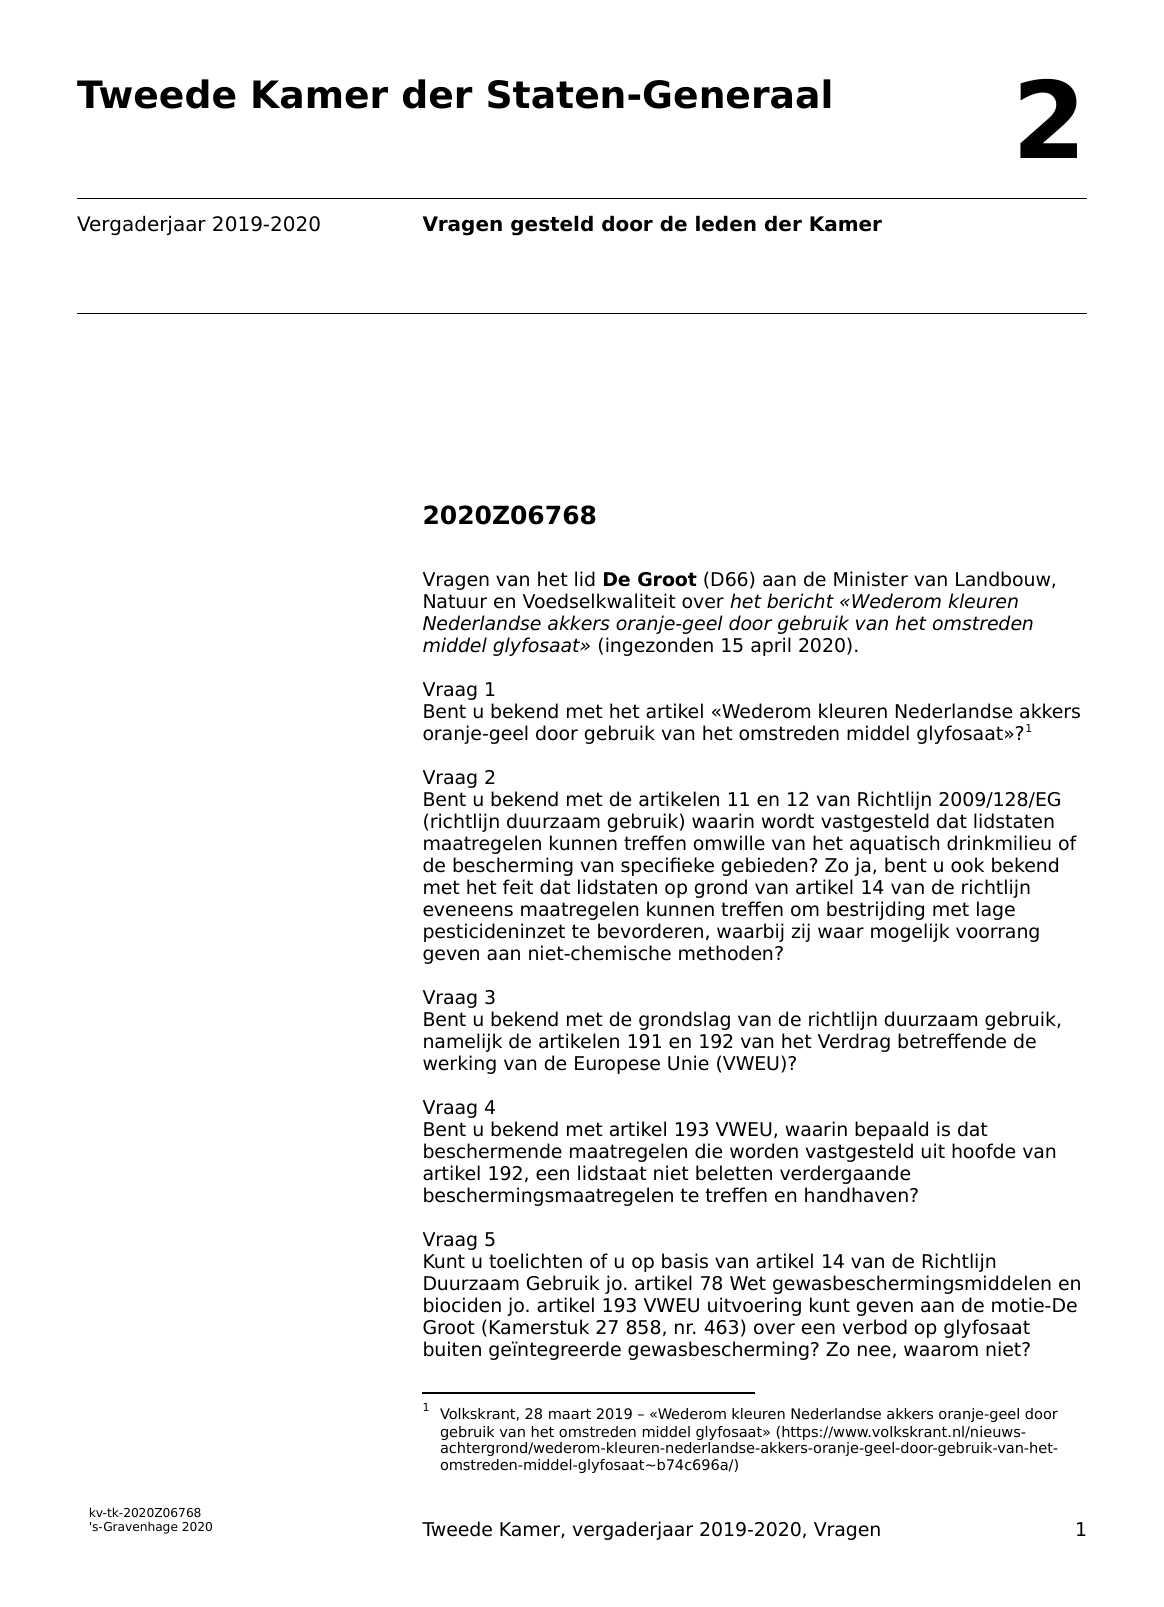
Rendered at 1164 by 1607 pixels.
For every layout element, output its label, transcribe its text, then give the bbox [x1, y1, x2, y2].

text Vragen van het lid De Groot (D66) aan de Minister van Landbouw, Natuur en Voedselkwaliteit over het bericht «Wederom kleuren Nederlandse akkers oranje-geel door gebruik van het omstreden middel glyfosaat» (ingezonden 15 april 2020). [422, 569, 1087, 657]
text 's-Gravenhage 2020 [88, 1520, 323, 1534]
text Vraag 2 [422, 767, 1087, 789]
text kv-tk-2020Z06768 [88, 1506, 323, 1520]
table_cell Vragen gesteld door de leden der Kamer [422, 199, 1087, 313]
text 2020Z06768 [422, 501, 1087, 531]
text Bent u bekend met het artikel «Wederom kleuren Nederlandse akkers oranje-geel door gebruik van het omstreden middel glyfosaat»? [422, 701, 1087, 745]
text Bent u bekend met de artikelen 11 en 12 van Richtlijn 2009/128/EG (richtlijn duurzaam gebruik) waarin wordt vastgesteld dat lidstaten maatregelen kunnen treffen omwille van het aquatisch drinkmilieu of de bescherming van specifieke gebieden? Zo ja, bent u ook bekend met het feit dat lidstaten op grond van artikel 14 van de richtlijn eveneens maatregelen kunnen treffen om bestrijding met lage pesticideninzet te bevorderen, waarbij zij waar mogelijk voorrang geven aan niet-chemische methoden? [422, 789, 1087, 965]
text Vraag 5 [422, 1229, 1087, 1251]
text Vraag 4 [422, 1097, 1087, 1119]
table_header Tweede Kamer der Staten-Generaal [77, 59, 886, 198]
table_header 2 [886, 59, 1087, 198]
text Volkskrant, 28 maart 2019 – «Wederom kleuren Nederlandse akkers oranje-geel door gebruik van het omstreden middel glyfosaat» (https://www.volkskrant.nl/nieuws-achtergrond/wederom-kleuren-nederlandse-akkers-oranje-geel-door-gebruik-van-het-omstreden-middel-glyfosaat~b74c696a/) [422, 1402, 1087, 1474]
text Vraag 3 [422, 987, 1087, 1009]
text Kunt u toelichten of u op basis van artikel 14 van de Richtlijn Duurzaam Gebruik jo. artikel 78 Wet gewasbeschermingsmiddelen en biociden jo. artikel 193 VWEU uitvoering kunt geven aan de motie-De Groot (Kamerstuk 27 858, nr. 463) over een verbod op glyfosaat buiten geïntegreerde gewasbescherming? Zo nee, waarom niet? [422, 1251, 1087, 1361]
table_cell Vergaderjaar 2019-2020 [77, 199, 422, 313]
text Bent u bekend met de grondslag van de richtlijn duurzaam gebruik, namelijk de artikelen 191 en 192 van het Verdrag betreffende de werking van de Europese Unie (VWEU)? [422, 1009, 1087, 1075]
text Vraag 1 [422, 679, 1087, 701]
text Bent u bekend met artikel 193 VWEU, waarin bepaald is dat beschermende maatregelen die worden vastgesteld uit hoofde van artikel 192, een lidstaat niet beletten verdergaande beschermingsmaatregelen te treffen en handhaven? [422, 1119, 1087, 1207]
